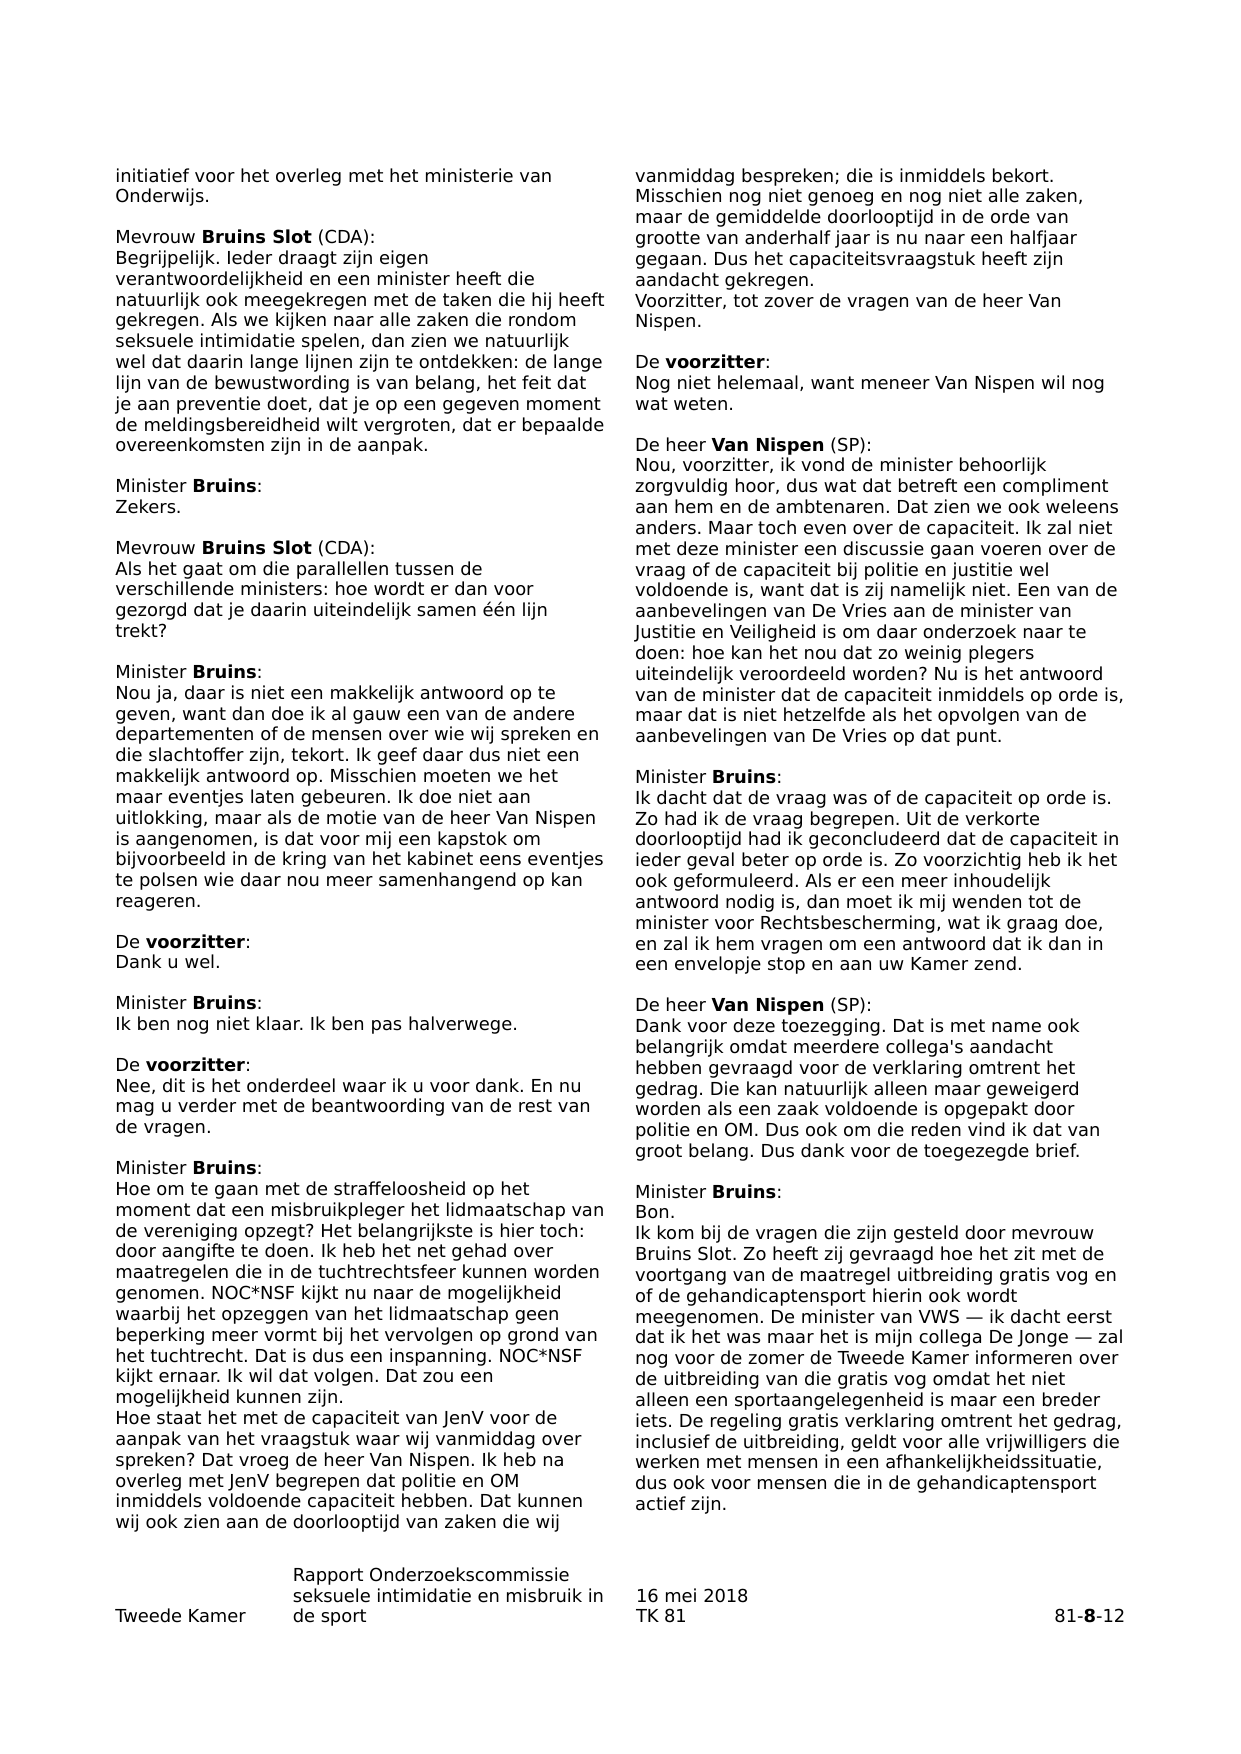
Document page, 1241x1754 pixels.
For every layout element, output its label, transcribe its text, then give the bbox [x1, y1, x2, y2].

text Hoe om te gaan met de straffeloosheid op het moment dat een misbruikpleger het lidmaatschap van de vereniging opzegt? Het belangrijkste is hier toch: door aangifte te doen. Ik heb het net gehad over maatregelen die in de tuchtrechtsfeer kunnen worden genomen. NOC*NSF kijkt nu naar de mogelijkheid waarbij het opzeggen van het lidmaatschap geen beperking meer vormt bij het vervolgen op grond van het tuchtrecht. Dat is dus een inspanning. NOC*NSF kijkt ernaar. Ik wil dat volgen. Dat zou een mogelijkheid kunnen zijn. [115, 1179, 605, 1408]
text Als het gaat om die parallellen tussen de verschillende ministers: hoe wordt er dan voor gezorgd dat je daarin uiteindelijk samen één lijn trekt? [115, 558, 605, 642]
text Minister Bruins: [115, 662, 605, 682]
text Nee, dit is het onderdeel waar ik u voor dank. En nu mag u verder met de beantwoording van de rest van de vragen. [115, 1075, 605, 1138]
text De heer Van Nispen (SP): [635, 995, 1125, 1016]
text Nou, voorzitter, ik vond de minister behoorlijk zorgvuldig hoor, dus wat dat betreft een compliment aan hem en de ambtenaren. Dat zien we ook weleens anders. Maar toch even over de capaciteit. Ik zal niet met deze minister een discussie gaan voeren over de vraag of de capaciteit bij politie en justitie wel voldoende is, want dat is zij namelijk niet. Een van de aanbevelingen van De Vries aan de minister van Justitie en Veiligheid is om daar onderzoek naar te doen: hoe kan het nou dat zo weinig plegers uiteindelijk veroordeeld worden? Nu is het antwoord van de minister dat de capaciteit inmiddels op orde is, maar dat is niet hetzelfde als het opvolgen van de aanbevelingen van De Vries op dat punt. [635, 455, 1125, 747]
text Minister Bruins: [115, 993, 605, 1014]
text Hoe staat het met de capaciteit van JenV voor de aanpak van het vraagstuk waar wij vanmiddag over spreken? Dat vroeg de heer Van Nispen. Ik heb na overleg met JenV begrepen dat politie en OM inmiddels voldoende capaciteit hebben. Dat kunnen wij ook zien aan de doorlooptijd van zaken die wij [115, 1408, 605, 1533]
text Minister Bruins: [635, 767, 1125, 787]
text Nog niet helemaal, want meneer Van Nispen wil nog wat weten. [635, 373, 1125, 414]
text Minister Bruins: [115, 1158, 605, 1179]
text De voorzitter: [115, 1055, 605, 1075]
text Voorzitter, tot zover de vragen van de heer Van Nispen. [635, 290, 1125, 332]
text Zekers. [115, 497, 605, 518]
text Dank voor deze toezegging. Dat is met name ook belangrijk omdat meerdere collega's aandacht hebben gevraagd voor de verklaring omtrent het gedrag. Die kan natuurlijk alleen maar geweigerd worden als een zaak voldoende is opgepakt door politie en OM. Dus ook om die reden vind ik dat van groot belang. Dus dank voor de toegezegde brief. [635, 1016, 1125, 1162]
text Bon. [635, 1202, 1125, 1223]
text Dank u wel. [115, 952, 605, 973]
text Mevrouw Bruins Slot (CDA): [115, 227, 605, 248]
text Nou ja, daar is niet een makkelijk antwoord op te geven, want dan doe ik al gauw een van de andere departementen of de mensen over wie wij spreken en die slachtoffer zijn, tekort. Ik geef daar dus niet een makkelijk antwoord op. Misschien moeten we het maar eventjes laten gebeuren. Ik doe niet aan uitlokking, maar als de motie van de heer Van Nispen is aangenomen, is dat voor mij een kapstok om bijvoorbeeld in de kring van het kabinet eens eventjes te polsen wie daar nou meer samenhangend op kan reageren. [115, 682, 605, 912]
text initiatief voor het overleg met het ministerie van Onderwijs. [115, 165, 605, 207]
text Ik dacht dat de vraag was of de capaciteit op orde is. Zo had ik de vraag begrepen. Uit de verkorte doorlooptijd had ik geconcludeerd dat de capaciteit in ieder geval beter op orde is. Zo voorzichtig heb ik het ook geformuleerd. Als er een meer inhoudelijk antwoord nodig is, dan moet ik mij wenden tot de minister voor Rechtsbescherming, wat ik graag doe, en zal ik hem vragen om een antwoord dat ik dan in een envelopje stop en aan uw Kamer zend. [635, 787, 1125, 975]
text vanmiddag bespreken; die is inmiddels bekort. Misschien nog niet genoeg en nog niet alle zaken, maar de gemiddelde doorlooptijd in de orde van grootte van anderhalf jaar is nu naar een halfjaar gegaan. Dus het capaciteitsvraagstuk heeft zijn aandacht gekregen. [635, 165, 1125, 290]
text Minister Bruins: [635, 1182, 1125, 1202]
text De heer Van Nispen (SP): [635, 434, 1125, 455]
text Ik kom bij de vragen die zijn gesteld door mevrouw Bruins Slot. Zo heeft zij gevraagd hoe het zit met de voortgang van de maatregel uitbreiding gratis vog en of de gehandicaptensport hierin ook wordt meegenomen. De minister van VWS — ik dacht eerst dat ik het was maar het is mijn collega De Jonge — zal nog voor de zomer de Tweede Kamer informeren over de uitbreiding van die gratis vog omdat het niet alleen een sportaangelegenheid is maar een breder iets. De regeling gratis verklaring omtrent het gedrag, inclusief de uitbreiding, geldt voor alle vrijwilligers die werken met mensen in een afhankelijkheidssituatie, dus ook voor mensen die in de gehandicaptensport actief zijn. [635, 1223, 1125, 1515]
text Begrijpelijk. Ieder draagt zijn eigen verantwoordelijkheid en een minister heeft die natuurlijk ook meegekregen met de taken die hij heeft gekregen. Als we kijken naar alle zaken die rondom seksuele intimidatie spelen, dan zien we natuurlijk wel dat daarin lange lijnen zijn te ontdekken: de lange lijn van de bewustwording is van belang, het feit dat je aan preventie doet, dat je op een gegeven moment de meldingsbereidheid wilt vergroten, dat er bepaalde overeenkomsten zijn in de aanpak. [115, 248, 605, 456]
text Ik ben nog niet klaar. Ik ben pas halverwege. [115, 1014, 605, 1035]
text Minister Bruins: [115, 476, 605, 497]
text De voorzitter: [115, 932, 605, 952]
text De voorzitter: [635, 352, 1125, 373]
text Mevrouw Bruins Slot (CDA): [115, 538, 605, 558]
